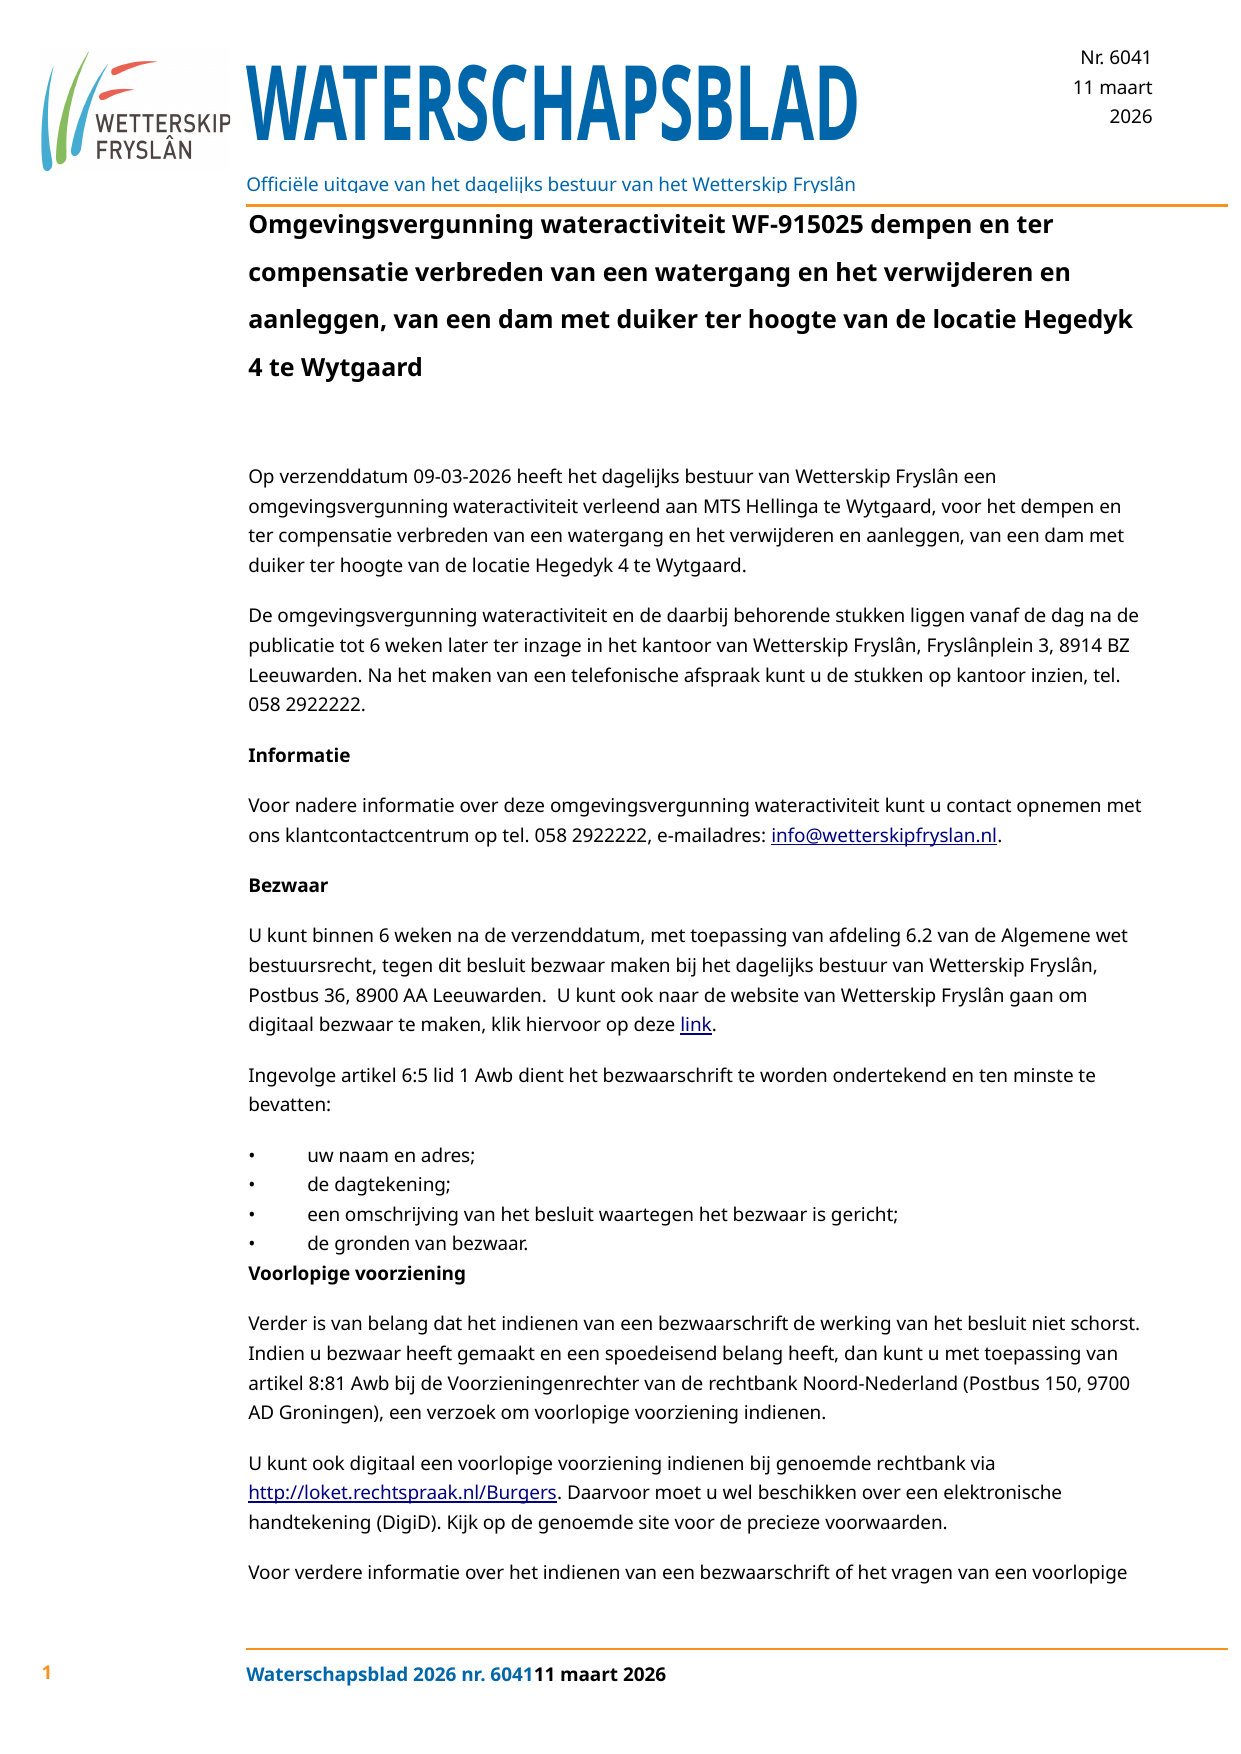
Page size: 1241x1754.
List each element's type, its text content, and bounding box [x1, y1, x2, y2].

text Op verzenddatum 09-03-2026 heeft het dagelijks bestuur van Wetterskip Fryslân een omgevingsvergunning wateractiviteit verleend aan MTS Hellinga te Wytgaard, voor het dempen en ter compensatie verbreden van een watergang en het verwijderen en aanleggen, van een dam met duiker ter hoogte van de locatie Hegedyk 4 te Wytgaard. [248, 463, 1152, 578]
text Voorlopige voorziening [248, 1260, 1152, 1286]
text U kunt binnen 6 weken na de verzenddatum, met toepassing van afdeling 6.2 van de Algemene wet bestuursrecht, tegen dit besluit bezwaar maken bij het dagelijks bestuur van Wetterskip Fryslân, Postbus 36, 8900 AA Leeuwarden. U kunt ook naar de website van Wetterskip Fryslân gaan om digitaal bezwaar te maken, klik hiervoor op deze link. [248, 923, 1152, 1037]
text Omgevingsvergunning wateractiviteit WF-915025 dempen en ter compensatie verbreden van een watergang en het verwijderen en aanleggen, van een dam met duiker ter hoogte van de locatie Hegedyk 4 te Wytgaard [248, 207, 1152, 384]
text De omgevingsvergunning wateractiviteit en de daarbij behorende stukken liggen vanaf de dag na de publicatie tot 6 weken later ter inzage in het kantoor van Wetterskip Fryslân, Fryslânplein 3, 8914 BZ Leeuwarden. Na het maken van een telefonische afspraak kunt u de stukken op kantoor inzien, tel. 058 2922222. [248, 603, 1152, 717]
text Bezwaar [248, 872, 1152, 898]
text Verder is van belang dat het indienen van een bezwaarschrift de werking van het besluit niet schorst. Indien u bezwaar heeft gemaakt en een spoedeisend belang heeft, dan kunt u met toepassing van artikel 8:81 Awb bij de Voorzieningenrechter van de rechtbank Noord-Nederland (Postbus 150, 9700 AD Groningen), een verzoek om voorlopige voorziening indienen. [248, 1311, 1152, 1425]
text Ingevolge artikel 6:5 lid 1 Awb dient het bezwaarschrift te worden ondertekend en ten minste te bevatten: [248, 1062, 1152, 1117]
text Informatie [248, 742, 1152, 768]
list de dagtekening; [248, 1171, 1152, 1197]
list uw naam en adres; [248, 1142, 1152, 1168]
list een omschrijving van het besluit waartegen het bezwaar is gericht; [248, 1201, 1152, 1227]
picture [41, 47, 231, 172]
text Voor nadere informatie over deze omgevingsvergunning wateractiviteit kunt u contact opnemen met ons klantcontactcentrum op tel. 058 2922222, e-mailadres: info@wetterskipfryslan.nl. [248, 792, 1152, 848]
list de gronden van bezwaar. [248, 1231, 1152, 1256]
text Voor verdere informatie over het indienen van een bezwaarschrift of het vragen van een voorlopige [248, 1559, 1152, 1585]
text U kunt ook digitaal een voorlopige voorziening indienen bij genoemde rechtbank via http://loket.rechtspraak.nl/Burgers. Daarvoor moet u wel beschikken over een elektronische handtekening (DigiD). Kijk op de genoemde site voor de precieze voorwaarden. [248, 1450, 1152, 1535]
